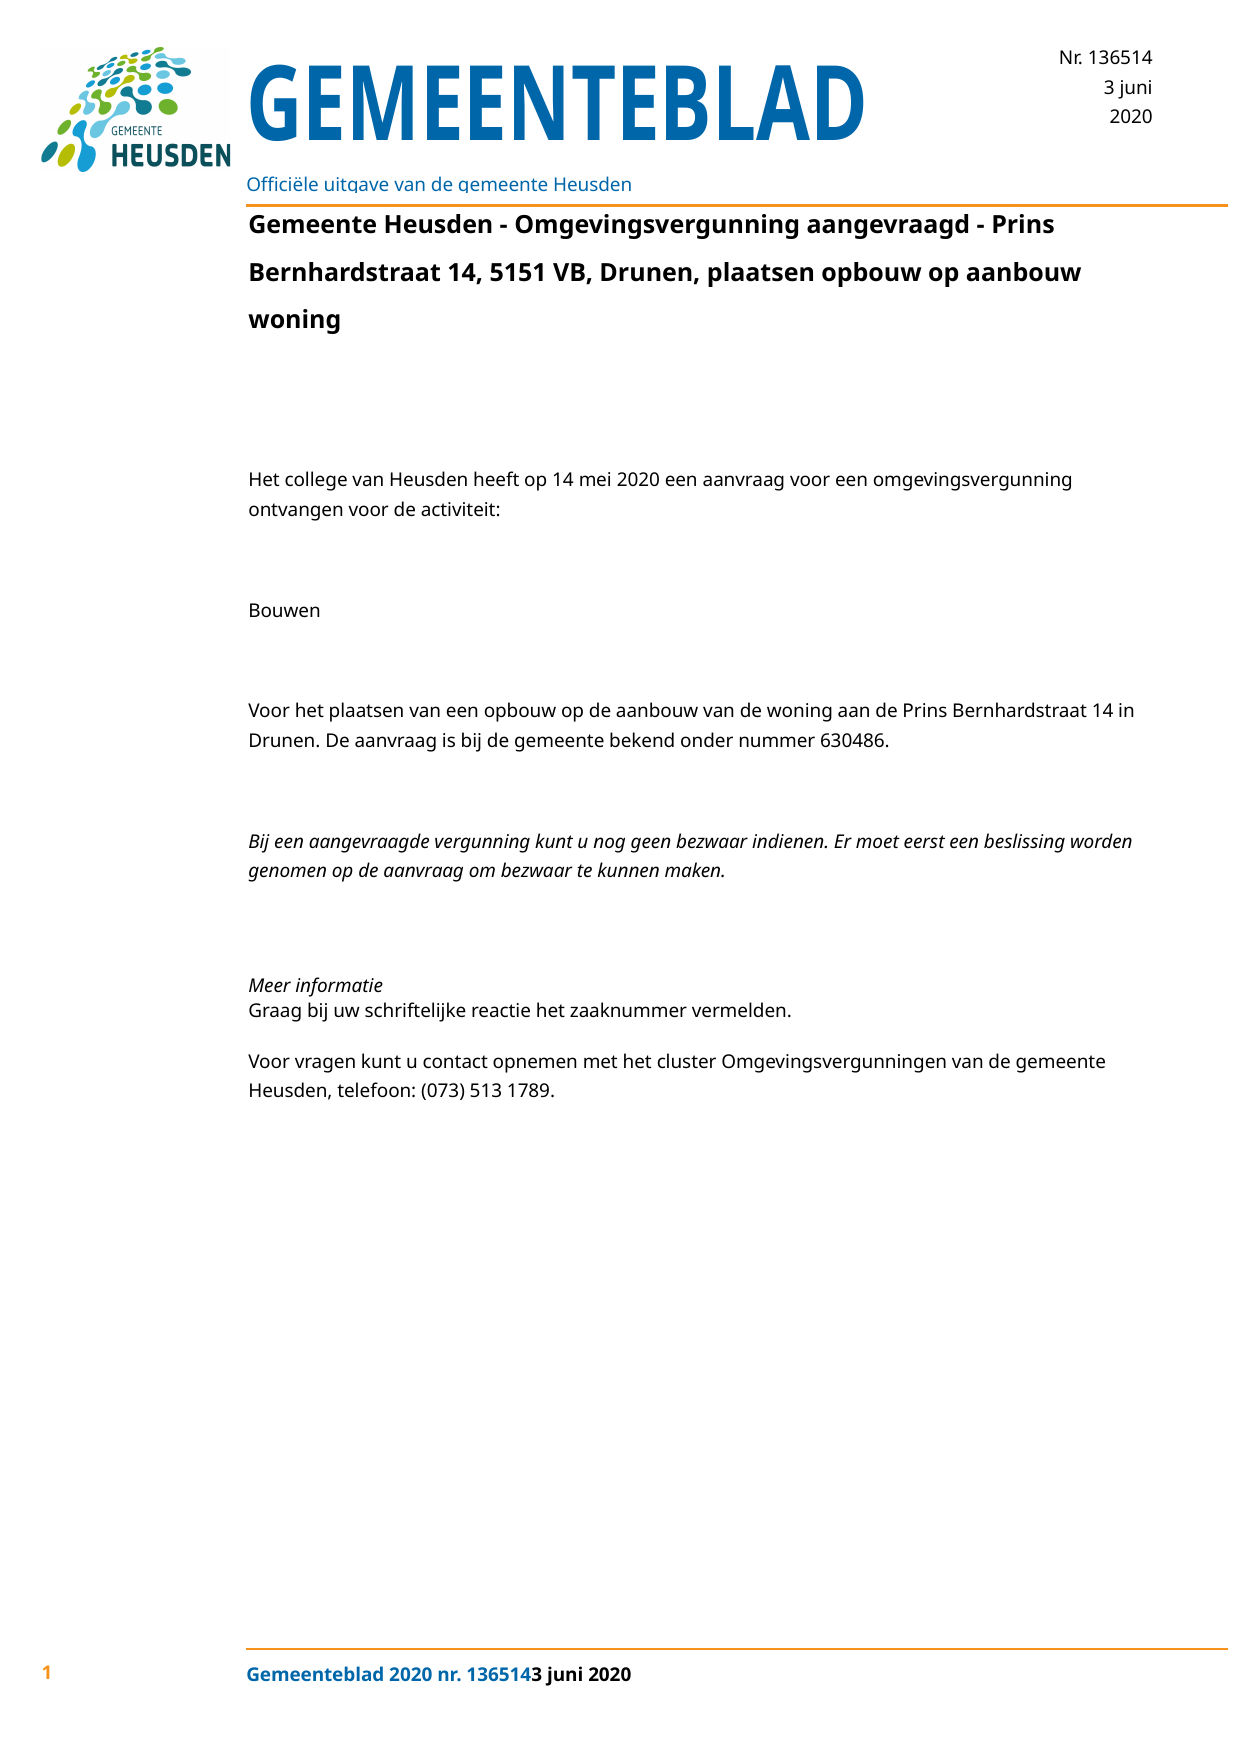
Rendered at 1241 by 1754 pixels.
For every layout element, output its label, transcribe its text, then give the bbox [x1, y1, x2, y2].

text Graag bij uw schriftelijke reactie het zaaknummer vermelden. [248, 998, 1152, 1023]
text Voor het plaatsen van een opbouw op de aanbouw van de woning aan de Prins Bernhardstraat 14 in Drunen. De aanvraag is bij de gemeente bekend onder nummer 630486. [248, 698, 1152, 753]
text Bouwen [248, 597, 1152, 622]
text Gemeente Heusden - Omgevingsvergunning aangevraagd - Prins Bernhardstraat 14, 5151 VB, Drunen, plaatsen opbouw op aanbouw woning [248, 207, 1152, 336]
text Het college van Heusden heeft op 14 mei 2020 een aanvraag voor een omgevingsvergunning ontvangen voor de activiteit: [248, 466, 1152, 522]
picture [41, 47, 231, 172]
text Meer informatie [248, 972, 1152, 998]
text Voor vragen kunt u contact opnemen met het cluster Omgevingsvergunningen van de gemeente Heusden, telefoon: (073) 513 1789. [248, 1048, 1152, 1103]
text Bij een aangevraagde vergunning kunt u nog geen bezwaar indienen. Er moet eerst een beslissing worden genomen op de aanvraag om bezwaar te kunnen maken. [248, 828, 1152, 883]
